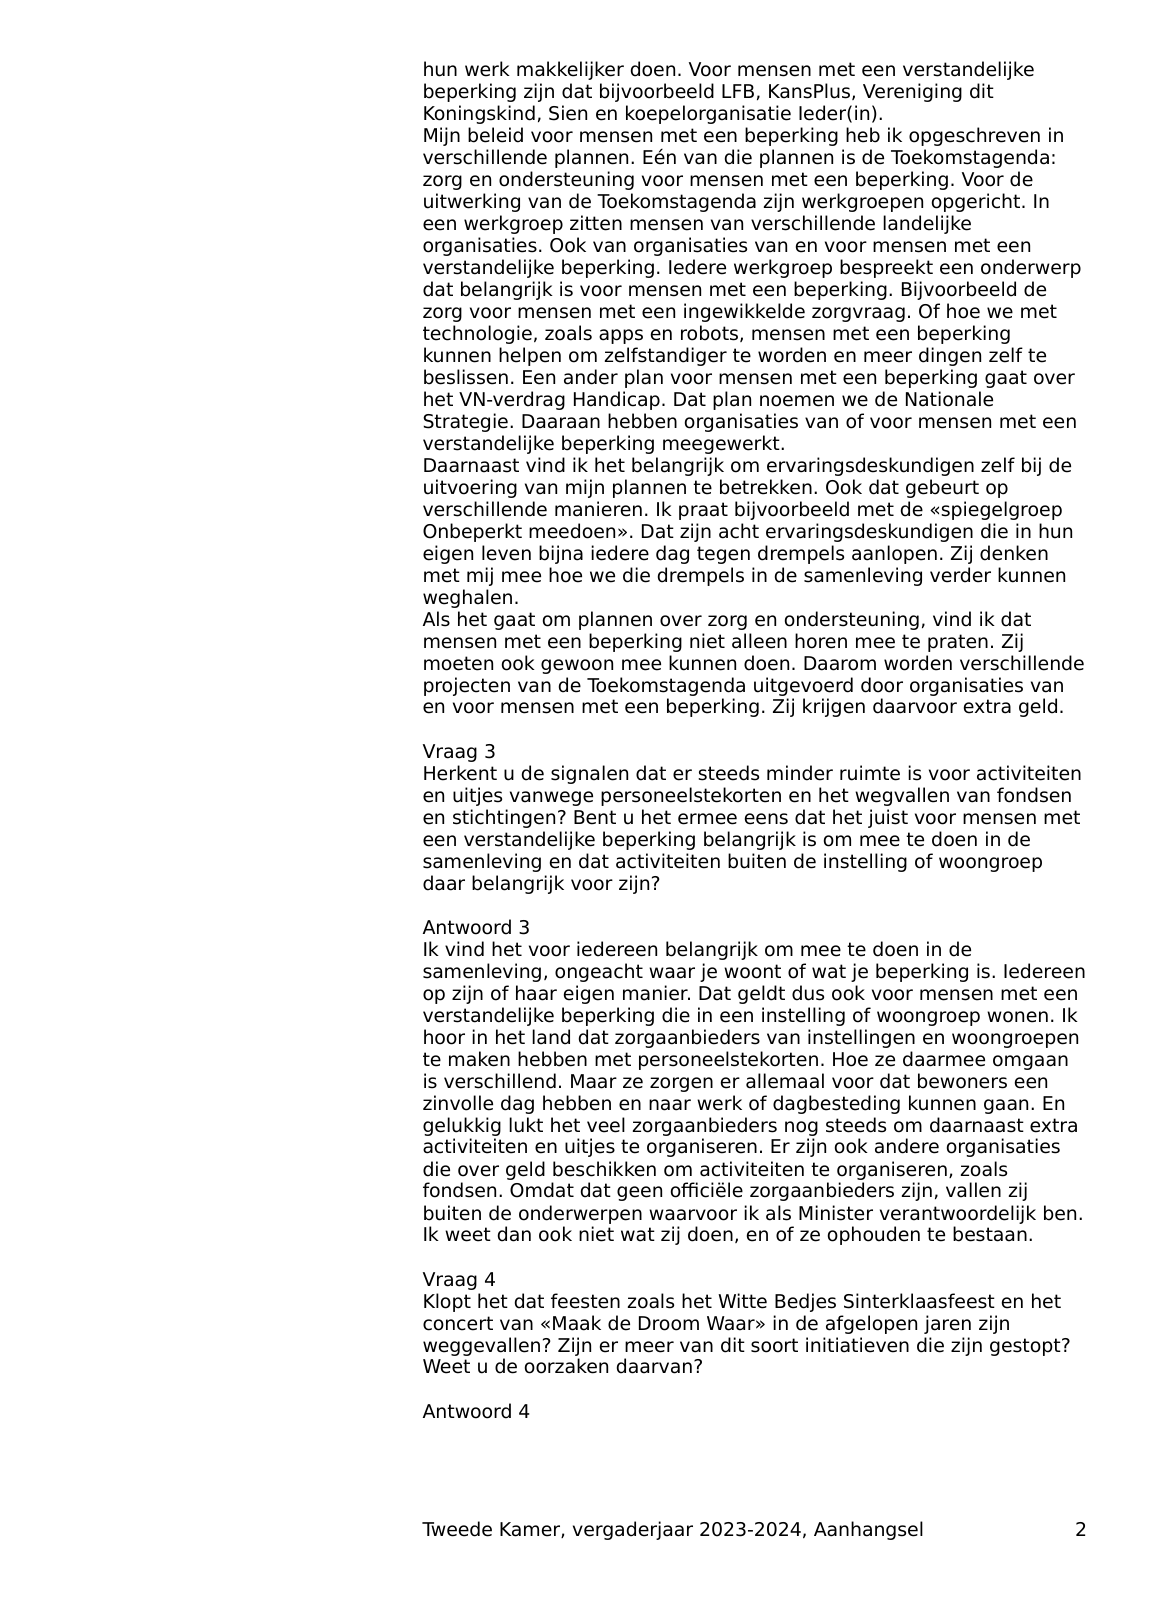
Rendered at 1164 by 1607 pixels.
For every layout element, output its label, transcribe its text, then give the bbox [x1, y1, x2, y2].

text Als het gaat om plannen over zorg en ondersteuning, vind ik dat mensen met een beperking niet alleen horen mee te praten. Zij moeten ook gewoon mee kunnen doen. Daarom worden verschillende projecten van de Toekomstagenda uitgevoerd door organisaties van en voor mensen met een beperking. Zij krijgen daarvoor extra geld. [422, 608, 1087, 718]
text Vraag 4 [422, 1268, 1087, 1291]
text Vraag 3 [422, 741, 1087, 763]
text Mijn beleid voor mensen met een beperking heb ik opgeschreven in verschillende plannen. Eén van die plannen is de Toekomstagenda: zorg en ondersteuning voor mensen met een beperking. Voor de uitwerking van de Toekomstagenda zijn werkgroepen opgericht. In een werkgroep zitten mensen van verschillende landelijke organisaties. Ook van organisaties van en voor mensen met een verstandelijke beperking. Iedere werkgroep bespreekt een onderwerp dat belangrijk is voor mensen met een beperking. Bijvoorbeeld de zorg voor mensen met een ingewikkelde zorgvraag. Of hoe we met technologie, zoals apps en robots, mensen met een beperking kunnen helpen om zelfstandiger te worden en meer dingen zelf te beslissen. Een ander plan voor mensen met een beperking gaat over het VN-verdrag Handicap. Dat plan noemen we de Nationale Strategie. Daaraan hebben organisaties van of voor mensen met een verstandelijke beperking meegewerkt. [422, 125, 1087, 455]
text Antwoord 4 [422, 1401, 1087, 1423]
text hun werk makkelijker doen. Voor mensen met een verstandelijke beperking zijn dat bijvoorbeeld LFB, KansPlus, Vereniging dit Koningskind, Sien en koepelorganisatie Ieder(in). [422, 59, 1087, 125]
text Ik vind het voor iedereen belangrijk om mee te doen in de samenleving, ongeacht waar je woont of wat je beperking is. Iedereen op zijn of haar eigen manier. Dat geldt dus ook voor mensen met een verstandelijke beperking die in een instelling of woongroep wonen. Ik hoor in het land dat zorgaanbieders van instellingen en woongroepen te maken hebben met personeelstekorten. Hoe ze daarmee omgaan is verschillend. Maar ze zorgen er allemaal voor dat bewoners een zinvolle dag hebben en naar werk of dagbesteding kunnen gaan. En gelukkig lukt het veel zorgaanbieders nog steeds om daarnaast extra activiteiten en uitjes te organiseren. Er zijn ook andere organisaties die over geld beschikken om activiteiten te organiseren, zoals fondsen. Omdat dat geen officiële zorgaanbieders zijn, vallen zij buiten de onderwerpen waarvoor ik als Minister verantwoordelijk ben. Ik weet dan ook niet wat zij doen, en of ze ophouden te bestaan. [422, 939, 1087, 1246]
text Herkent u de signalen dat er steeds minder ruimte is voor activiteiten en uitjes vanwege personeelstekorten en het wegvallen van fondsen en stichtingen? Bent u het ermee eens dat het juist voor mensen met een verstandelijke beperking belangrijk is om mee te doen in de samenleving en dat activiteiten buiten de instelling of woongroep daar belangrijk voor zijn? [422, 763, 1087, 894]
text Klopt het dat feesten zoals het Witte Bedjes Sinterklaasfeest en het concert van «Maak de Droom Waar» in de afgelopen jaren zijn weggevallen? Zijn er meer van dit soort initiatieven die zijn gestopt? Weet u de oorzaken daarvan? [422, 1291, 1087, 1378]
text Daarnaast vind ik het belangrijk om ervaringsdeskundigen zelf bij de uitvoering van mijn plannen te betrekken. Ook dat gebeurt op verschillende manieren. Ik praat bijvoorbeeld met de «spiegelgroep Onbeperkt meedoen». Dat zijn acht ervaringsdeskundigen die in hun eigen leven bijna iedere dag tegen drempels aanlopen. Zij denken met mij mee hoe we die drempels in de samenleving verder kunnen weghalen. [422, 455, 1087, 608]
text Antwoord 3 [422, 917, 1087, 939]
